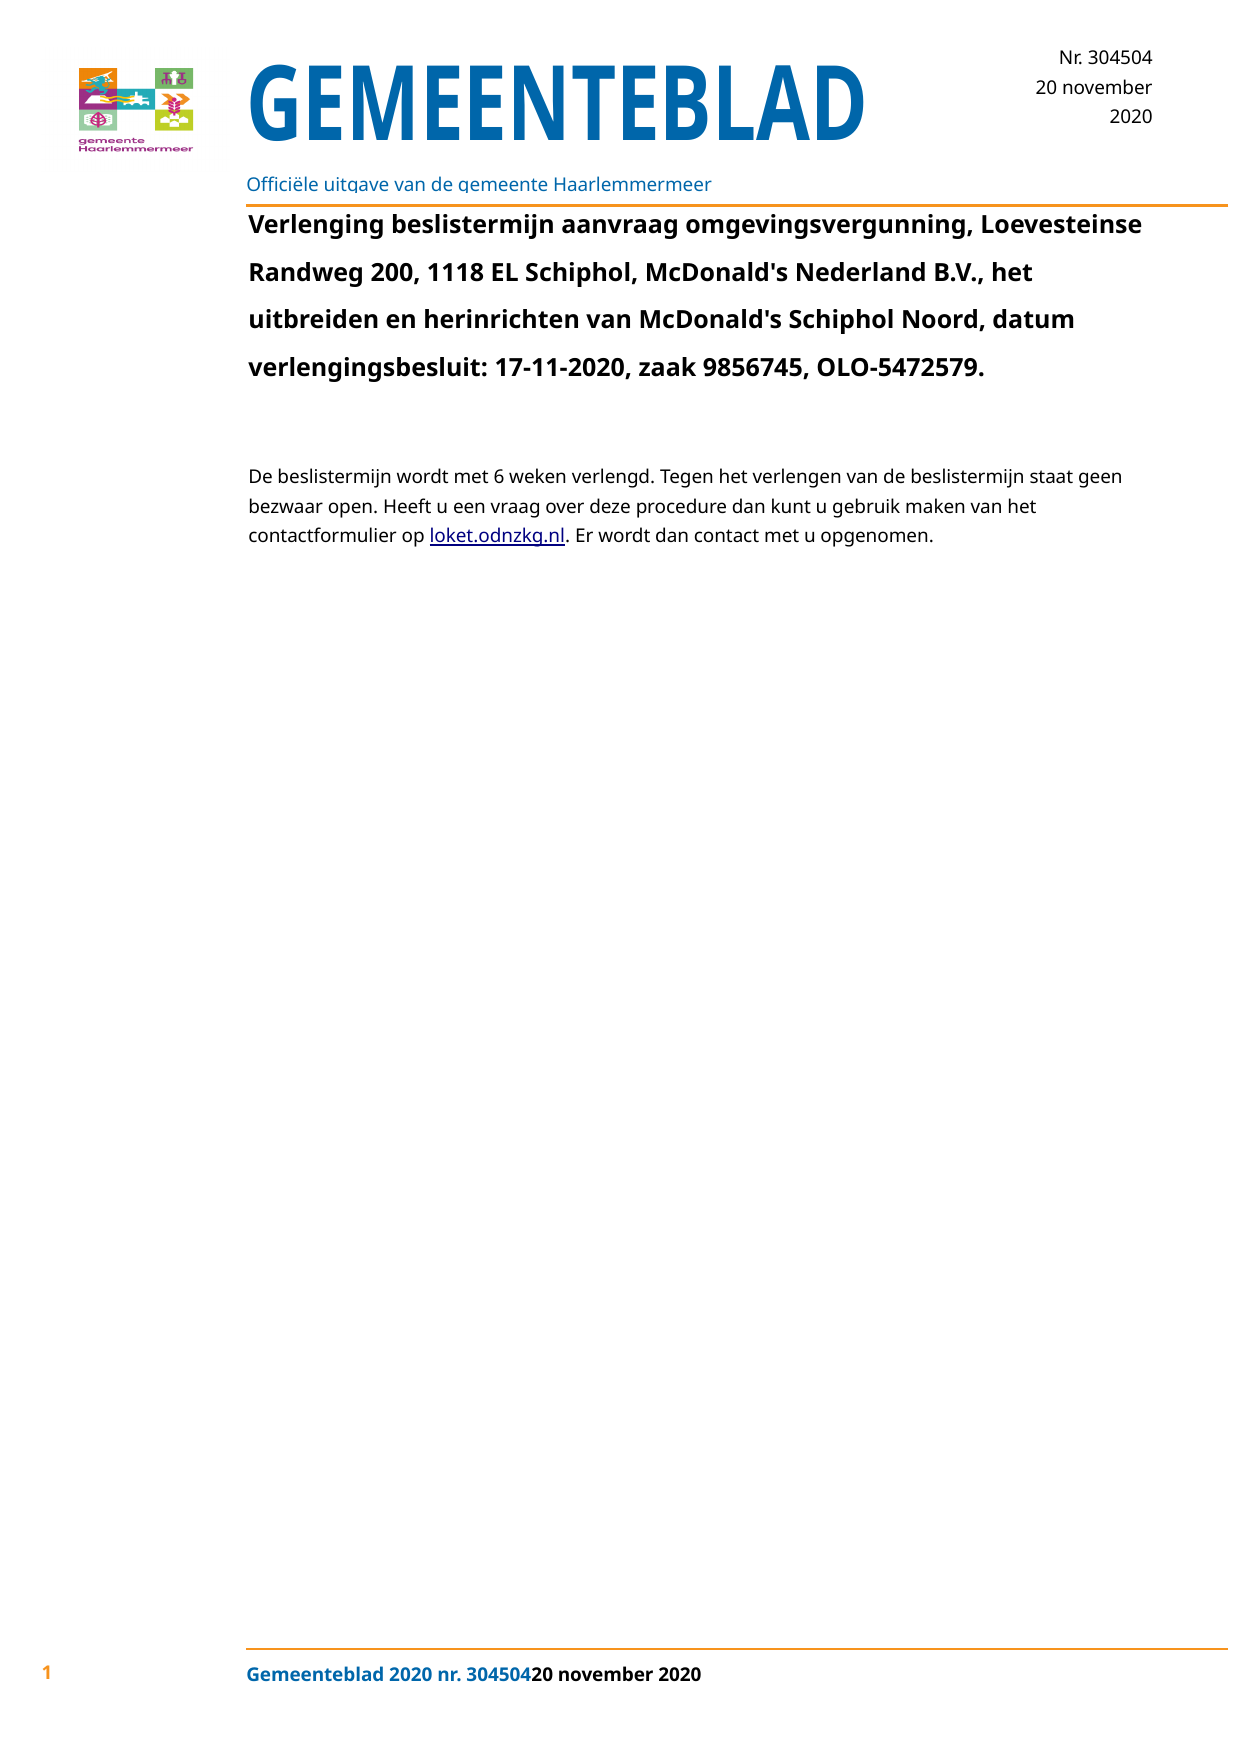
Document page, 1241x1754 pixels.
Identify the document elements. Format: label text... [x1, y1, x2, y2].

text Verlenging beslistermijn aanvraag omgevingsvergunning, Loevesteinse Randweg 200, 1118 EL Schiphol, McDonald's Nederland B.V., het uitbreiden en herinrichten van McDonald's Schiphol Noord, datum verlengingsbesluit: 17-11-2020, zaak 9856745, OLO-5472579. [248, 207, 1152, 384]
text De beslistermijn wordt met 6 weken verlengd. Tegen het verlengen van de beslistermijn staat geen bezwaar open. Heeft u een vraag over deze procedure dan kunt u gebruik maken van het contactformulier op loket.odnzkg.nl. Er wordt dan contact met u opgenomen. [248, 463, 1152, 548]
picture [41, 47, 231, 172]
